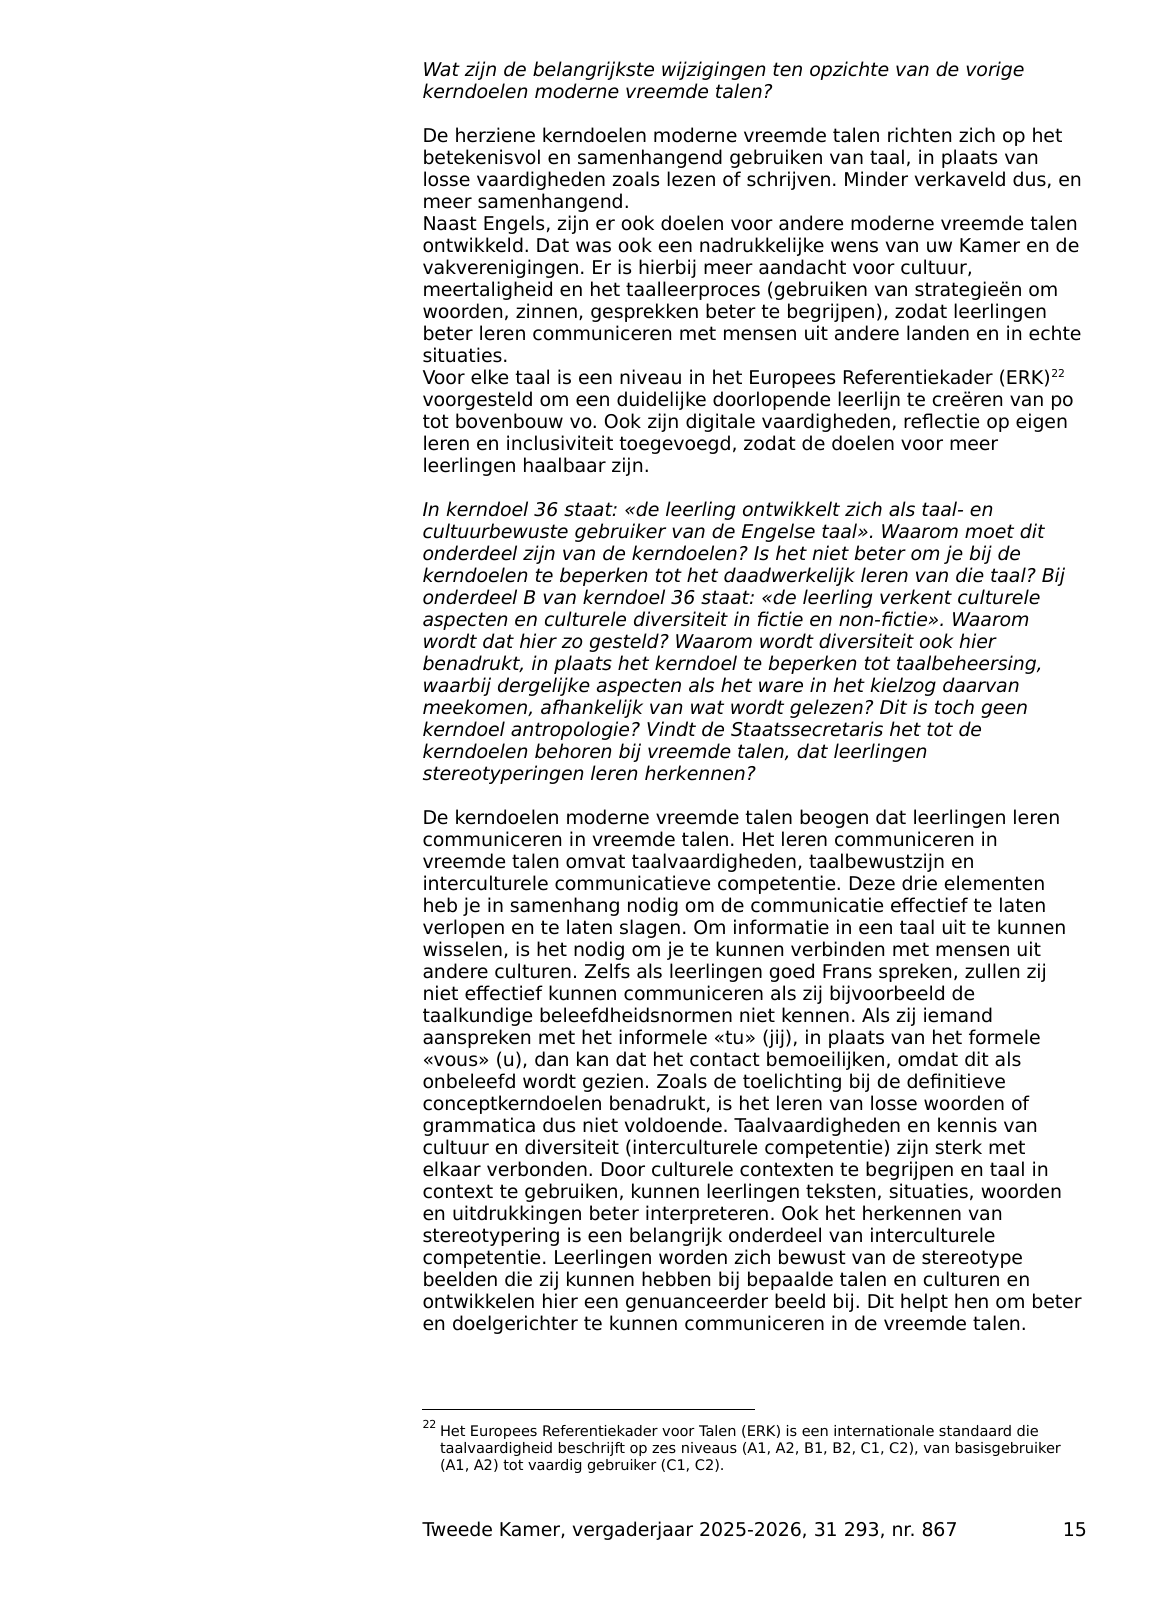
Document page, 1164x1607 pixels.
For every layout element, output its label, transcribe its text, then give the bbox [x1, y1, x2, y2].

text De herziene kerndoelen moderne vreemde talen richten zich op het betekenisvol en samenhangend gebruiken van taal, in plaats van losse vaardigheden zoals lezen of schrijven. Minder verkaveld dus, en meer samenhangend. [422, 125, 1087, 213]
text Het Europees Referentiekader voor Talen (ERK) is een internationale standaard die taalvaardigheid beschrijft op zes niveaus (A1, A2, B1, B2, C1, C2), van basisgebruiker (A1, A2) tot vaardig gebruiker (C1, C2). [422, 1418, 1087, 1474]
text De kerndoelen moderne vreemde talen beogen dat leerlingen leren communiceren in vreemde talen. Het leren communiceren in vreemde talen omvat taalvaardigheden, taalbewustzijn en interculturele communicatieve competentie. Deze drie elementen heb je in samenhang nodig om de communicatie effectief te laten verlopen en te laten slagen. Om informatie in een taal uit te kunnen wisselen, is het nodig om je te kunnen verbinden met mensen uit andere culturen. Zelfs als leerlingen goed Frans spreken, zullen zij niet effectief kunnen communiceren als zij bijvoorbeeld de taalkundige beleefdheidsnormen niet kennen. Als zij iemand aanspreken met het informele «tu» (jij), in plaats van het formele «vous» (u), dan kan dat het contact bemoeilijken, omdat dit als onbeleefd wordt gezien. Zoals de toelichting bij de definitieve conceptkerndoelen benadrukt, is het leren van losse woorden of grammatica dus niet voldoende. Taalvaardigheden en kennis van cultuur en diversiteit (interculturele competentie) zijn sterk met elkaar verbonden. Door culturele contexten te begrijpen en taal in context te gebruiken, kunnen leerlingen teksten, situaties, woorden en uitdrukkingen beter interpreteren. Ook het herkennen van stereotypering is een belangrijk onderdeel van interculturele competentie. Leerlingen worden zich bewust van de stereotype beelden die zij kunnen hebben bij bepaalde talen en culturen en ontwikkelen hier een genuanceerder beeld bij. Dit helpt hen om beter en doelgerichter te kunnen communiceren in de vreemde talen. [422, 807, 1087, 1334]
text Wat zijn de belangrijkste wijzigingen ten opzichte van de vorige kerndoelen moderne vreemde talen? [422, 59, 1087, 103]
text In kerndoel 36 staat: «de leerling ontwikkelt zich als taal- en cultuurbewuste gebruiker van de Engelse taal». Waarom moet dit onderdeel zijn van de kerndoelen? Is het niet beter om je bij de kerndoelen te beperken tot het daadwerkelijk leren van die taal? Bij onderdeel B van kerndoel 36 staat: «de leerling verkent culturele aspecten en culturele diversiteit in fictie en non-fictie». Waarom wordt dat hier zo gesteld? Waarom wordt diversiteit ook hier benadrukt, in plaats het kerndoel te beperken tot taalbeheersing, waarbij dergelijke aspecten als het ware in het kielzog daarvan meekomen, afhankelijk van wat wordt gelezen? Dit is toch geen kerndoel antropologie? Vindt de Staatssecretaris het tot de kerndoelen behoren bij vreemde talen, dat leerlingen stereotyperingen leren herkennen? [422, 499, 1087, 785]
text Naast Engels, zijn er ook doelen voor andere moderne vreemde talen ontwikkeld. Dat was ook een nadrukkelijke wens van uw Kamer en de vakverenigingen. Er is hierbij meer aandacht voor cultuur, meertaligheid en het taalleerproces (gebruiken van strategieën om woorden, zinnen, gesprekken beter te begrijpen), zodat leerlingen beter leren communiceren met mensen uit andere landen en in echte situaties. [422, 213, 1087, 367]
text Voor elke taal is een niveau in het Europees Referentiekader (ERK) voorgesteld om een duidelijke doorlopende leerlijn te creëren van po tot bovenbouw vo. Ook zijn digitale vaardigheden, reflectie op eigen leren en inclusiviteit toegevoegd, zodat de doelen voor meer leerlingen haalbaar zijn. [422, 367, 1087, 477]
